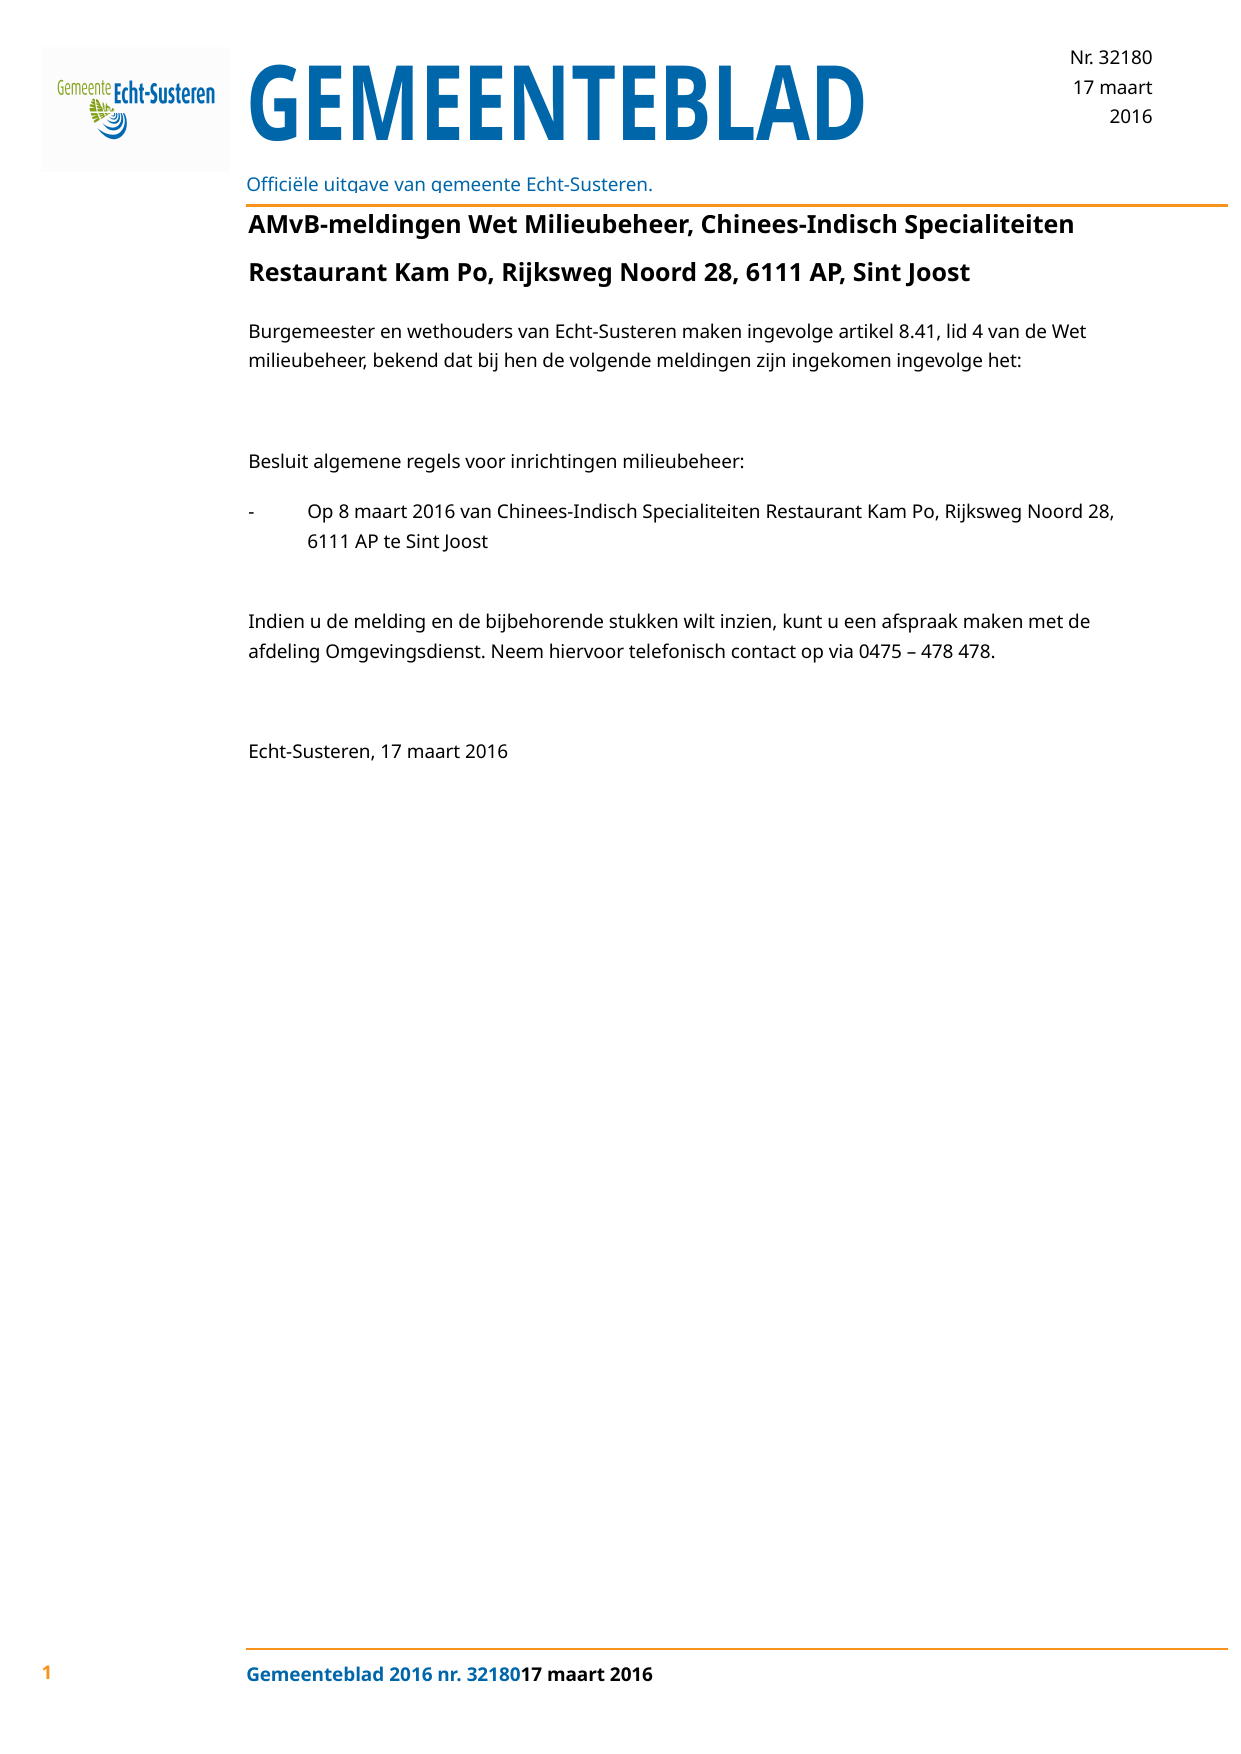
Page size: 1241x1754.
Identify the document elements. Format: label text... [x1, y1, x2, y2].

text Besluit algemene regels voor inrichtingen milieubeheer: [248, 448, 1152, 474]
picture [41, 47, 231, 172]
text Echt-Susteren, 17 maart 2016 [248, 739, 1152, 764]
text AMvB-meldingen Wet Milieubeheer, Chinees-Indisch Specialiteiten Restaurant Kam Po, Rijksweg Noord 28, 6111 AP, Sint Joost [248, 207, 1152, 288]
list Op 8 maart 2016 van Chinees-Indisch Specialiteiten Restaurant Kam Po, Rijksweg Noord 28, 6111 AP te Sint Joost [248, 499, 1152, 554]
text Indien u de melding en de bijbehorende stukken wilt inzien, kunt u een afspraak maken met de afdeling Omgevingsdienst. Neem hiervoor telefonisch contact op via 0475 – 478 478. [248, 608, 1152, 664]
text Burgemeester en wethouders van Echt-Susteren maken ingevolge artikel 8.41, lid 4 van de Wet milieubeheer, bekend dat bij hen de volgende meldingen zijn ingekomen ingevolge het: [248, 318, 1152, 373]
